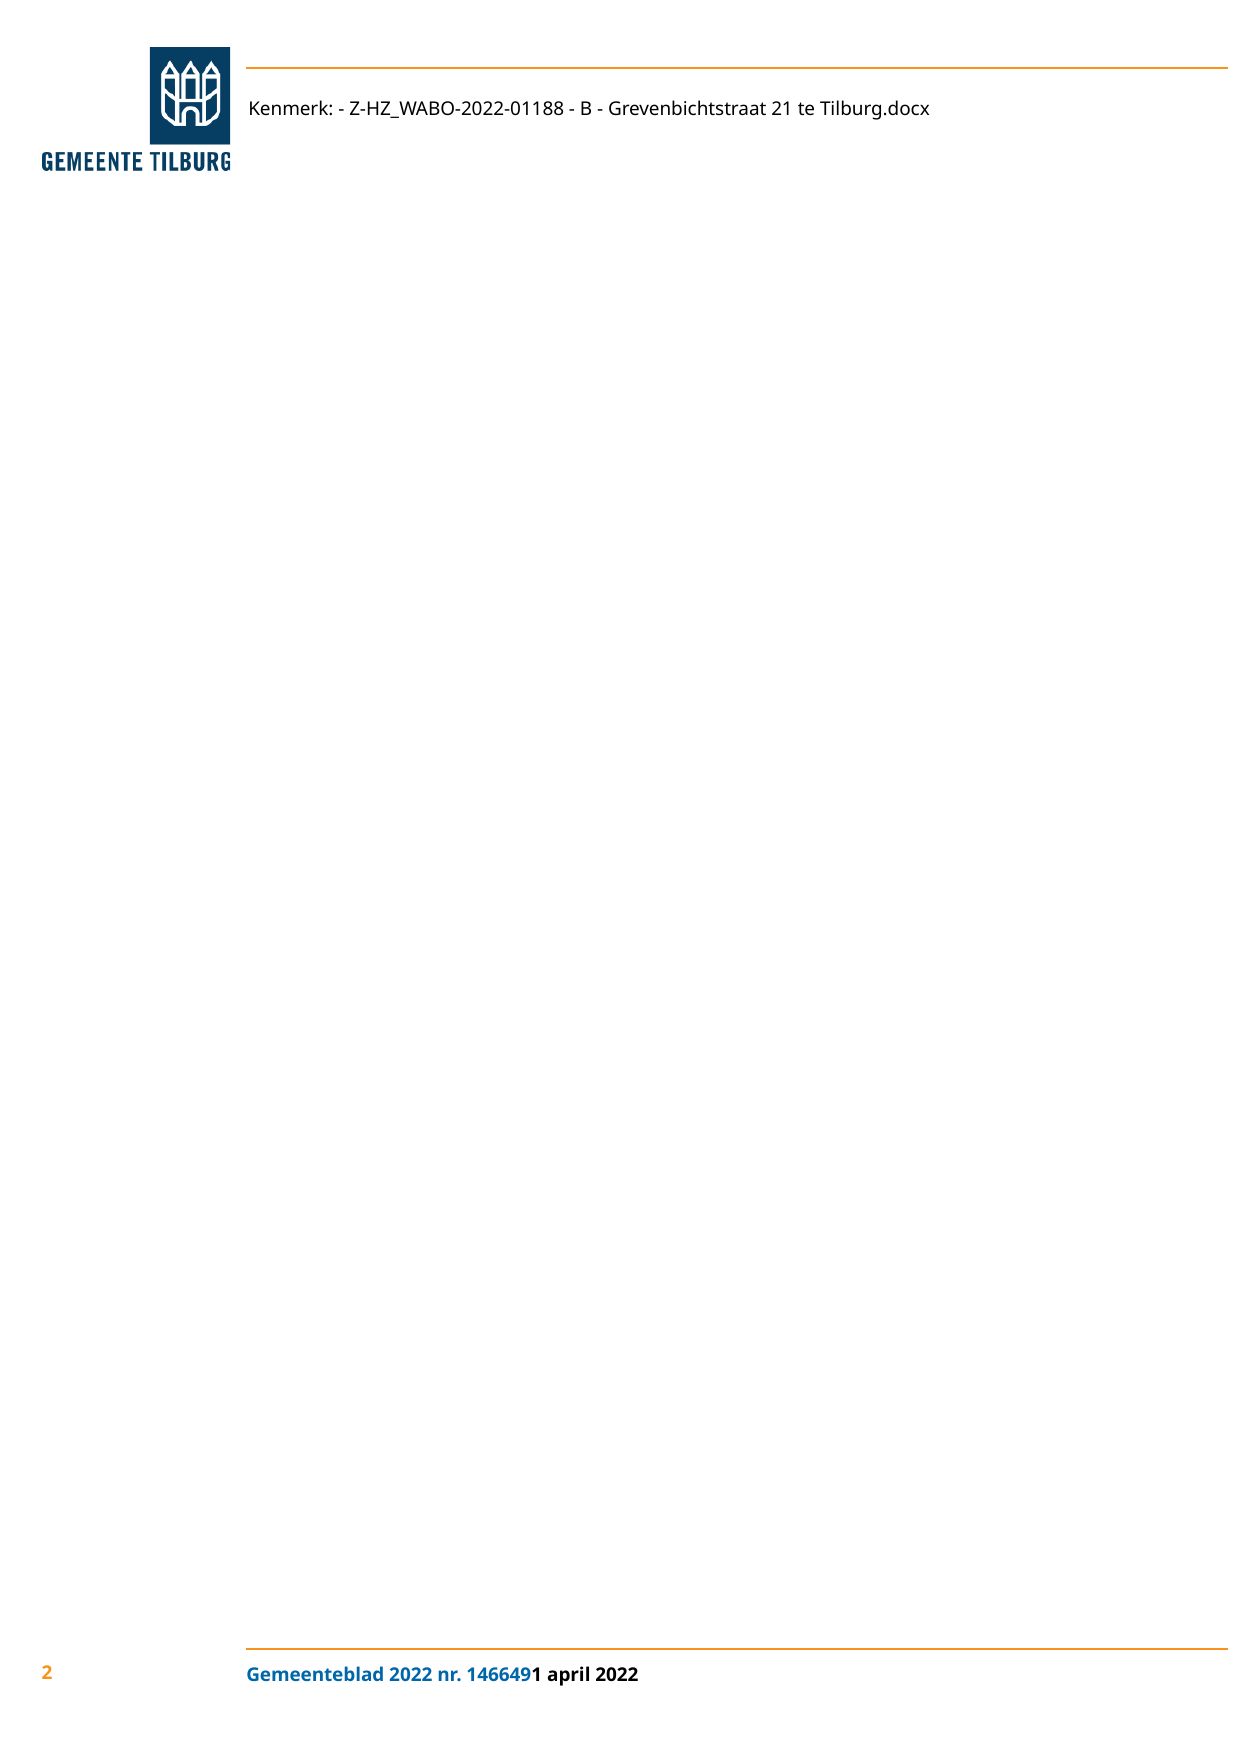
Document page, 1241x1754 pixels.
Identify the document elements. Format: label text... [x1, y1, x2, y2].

picture [41, 47, 231, 172]
text Kenmerk: - Z-HZ_WABO-2022-01188 - B - Grevenbichtstraat 21 te Tilburg.docx [248, 95, 1152, 121]
